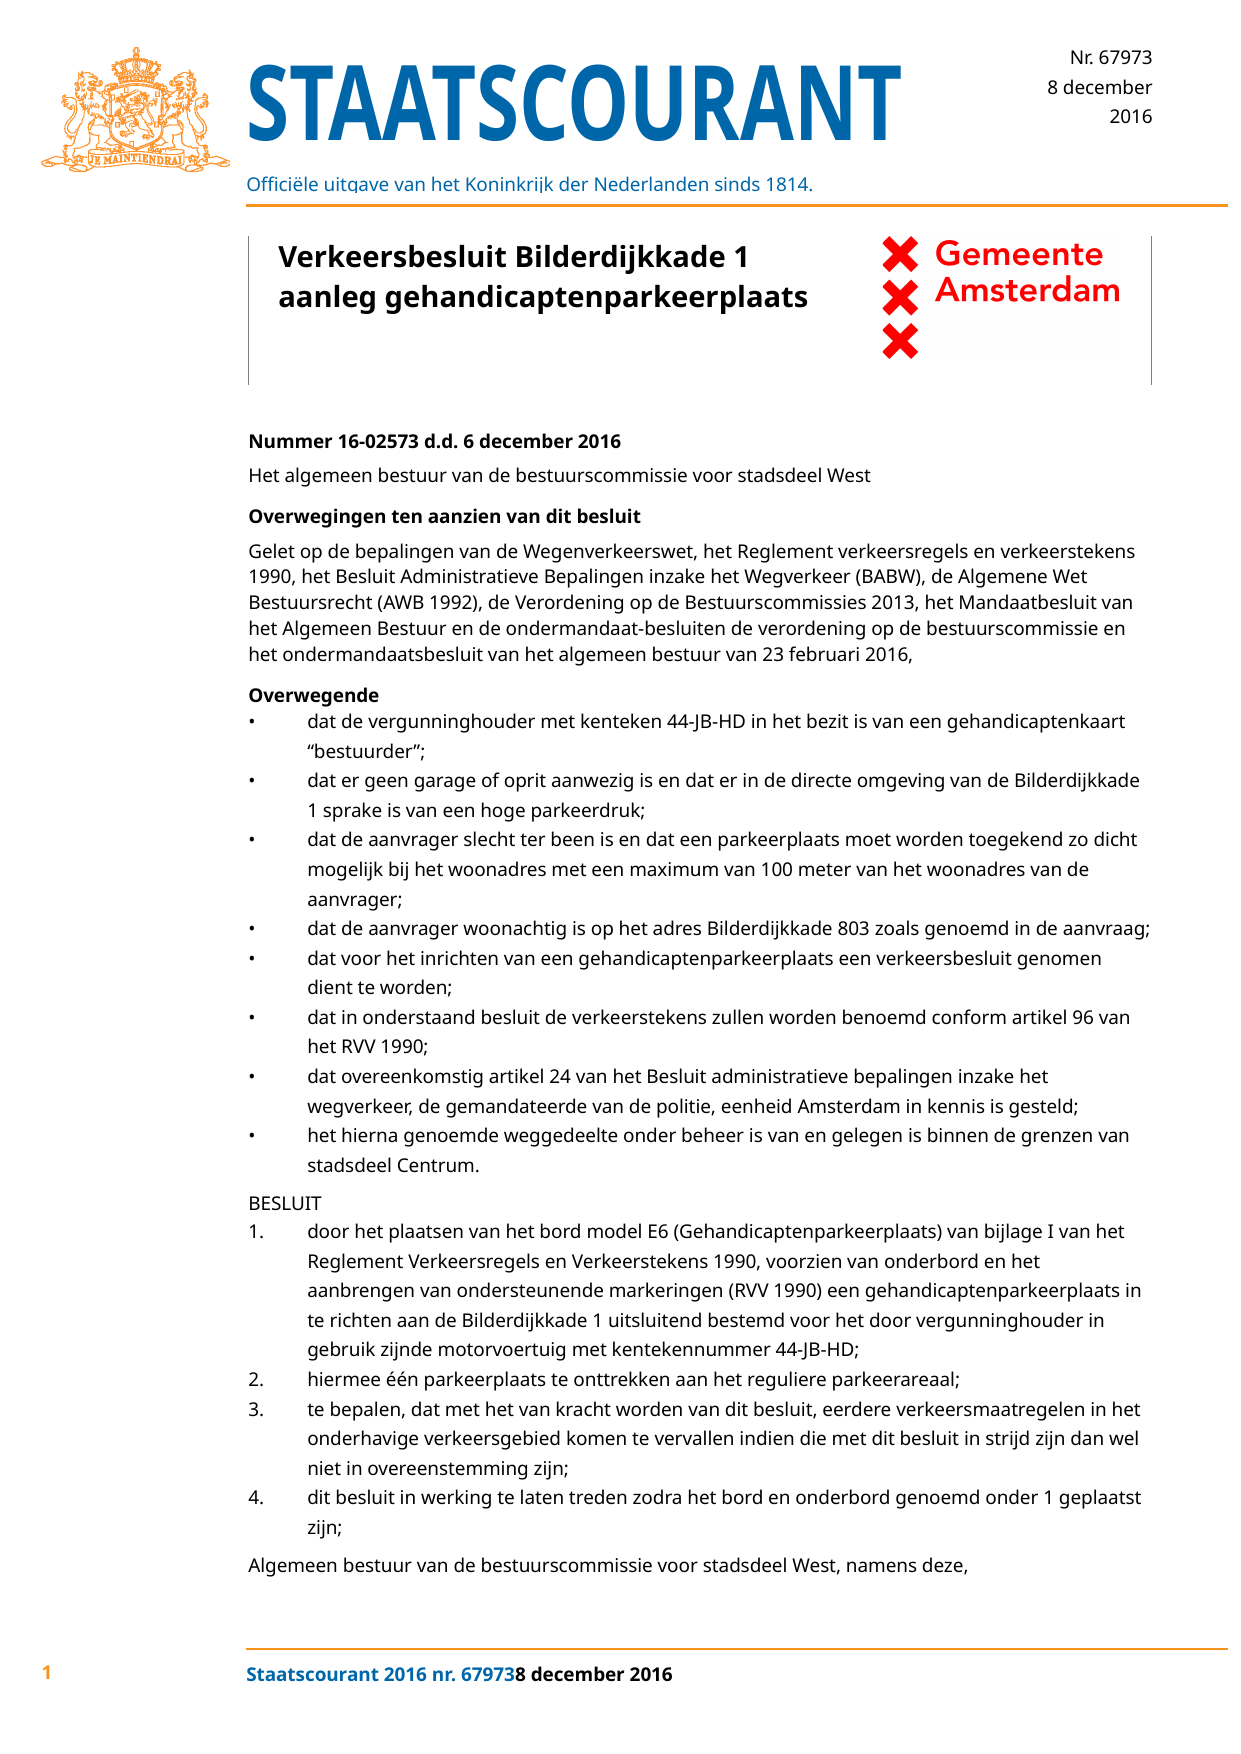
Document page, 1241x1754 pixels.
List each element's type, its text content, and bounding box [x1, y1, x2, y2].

list dit besluit in werking te laten treden zodra het bord en onderbord genoemd onder 1 geplaatst zijn; [248, 1484, 1152, 1540]
list dat voor het inrichten van een gehandicaptenparkeerplaats een verkeersbesluit genomen dient te worden; [248, 945, 1152, 1000]
text Algemeen bestuur van de bestuurscommissie voor stadsdeel West, namens deze, [248, 1552, 1152, 1578]
list dat de vergunninghouder met kenteken 44-JB-HD in het bezit is van een gehandicaptenkaart “bestuurder”; [248, 708, 1152, 764]
table_header [850, 236, 1151, 385]
list dat overeenkomstig artikel 24 van het Besluit administratieve bepalingen inzake het wegverkeer, de gemandateerde van de politie, eenheid Amsterdam in kennis is gesteld; [248, 1063, 1152, 1119]
text Gelet op de bepalingen van de Wegenverkeerswet, het Reglement verkeersregels en verkeerstekens 1990, het Besluit Administratieve Bepalingen inzake het Wegverkeer (BABW), de Algemene Wet Bestuursrecht (AWB 1992), de Verordening op de Bestuurscommissies 2013, het Mandaatbesluit van het Algemeen Bestuur en de ondermandaat-besluiten de verordening op de bestuurscommissie en het ondermandaatsbesluit van het algemeen bestuur van 23 februari 2016, [248, 538, 1152, 666]
list dat er geen garage of oprit aanwezig is en dat er in de directe omgeving van de Bilderdijkkade 1 sprake is van een hoge parkeerdruk; [248, 767, 1152, 823]
list het hierna genoemde weggedeelte onder beheer is van en gelegen is binnen de grenzen van stadsdeel Centrum. [248, 1122, 1152, 1178]
table_header Verkeersbesluit Bilderdijkkade 1 aanleg gehandicaptenparkeerplaats [249, 236, 850, 385]
list dat de aanvrager slecht ter been is en dat een parkeerplaats moet worden toegekend zo dicht mogelijk bij het woonadres met een maximum van 100 meter van het woonadres van de aanvrager; [248, 827, 1152, 912]
list dat de aanvrager woonachtig is op het adres Bilderdijkkade 803 zoals genoemd in de aanvraag; [248, 915, 1152, 941]
list door het plaatsen van het bord model E6 (Gehandicaptenparkeerplaats) van bijlage I van het Reglement Verkeersregels en Verkeerstekens 1990, voorzien van onderbord en het aanbrengen van ondersteunende markeringen (RVV 1990) een gehandicaptenparkeerplaats in te richten aan de Bilderdijkkade 1 uitsluitend bestemd voor het door vergunninghouder in gebruik zijnde motorvoertuig met kentekennummer 44-JB-HD; [248, 1218, 1152, 1362]
text Overwegingen ten aanzien van dit besluit [248, 504, 1152, 529]
text BESLUIT [248, 1190, 1152, 1216]
text Het algemeen bestuur van de bestuurscommissie voor stadsdeel West [248, 462, 1152, 488]
list te bepalen, dat met het van kracht worden van dit besluit, eerdere verkeersmaatregelen in het onderhavige verkeersgebied komen te vervallen indien die met dit besluit in strijd zijn dan wel niet in overeenstemming zijn; [248, 1396, 1152, 1481]
picture [41, 47, 231, 172]
picture [882, 236, 1119, 359]
list dat in onderstaand besluit de verkeerstekens zullen worden benoemd conform artikel 96 van het RVV 1990; [248, 1004, 1152, 1059]
text Overwegende [248, 683, 1152, 708]
list hiermee één parkeerplaats te onttrekken aan het reguliere parkeerareaal; [248, 1366, 1152, 1392]
text Nummer 16-02573 d.d. 6 december 2016 [248, 428, 1152, 453]
